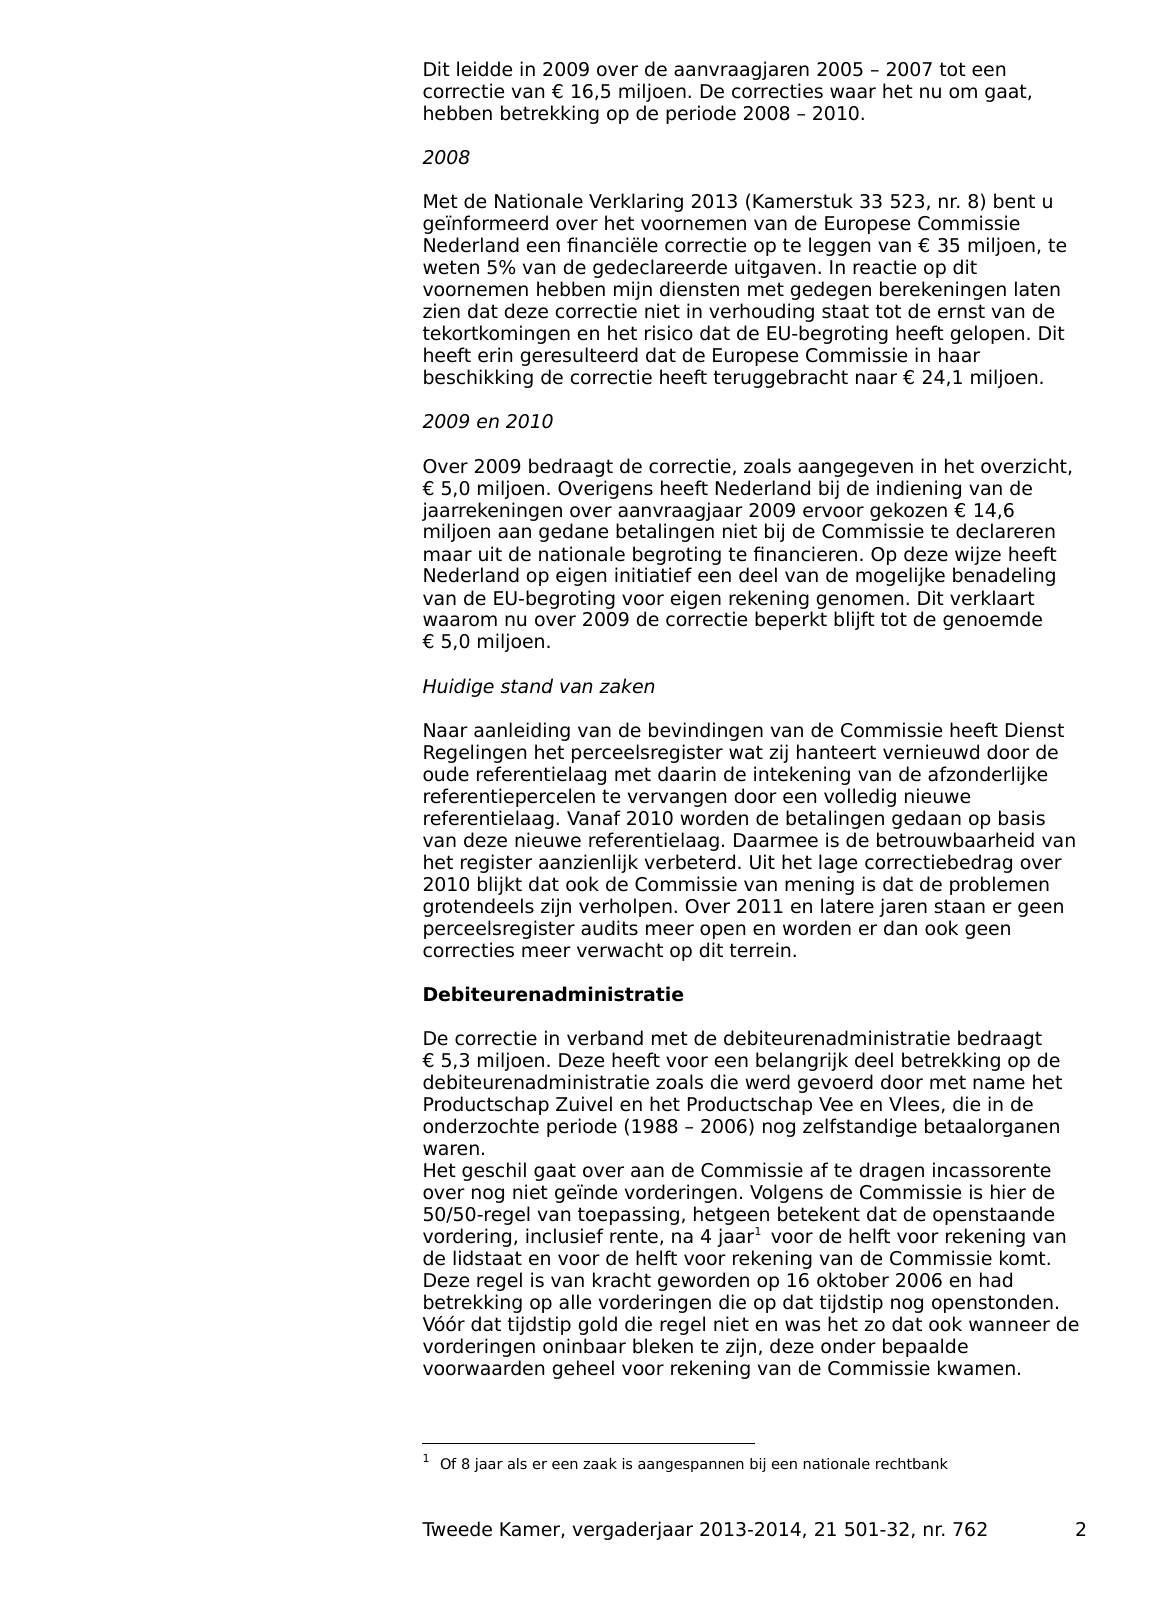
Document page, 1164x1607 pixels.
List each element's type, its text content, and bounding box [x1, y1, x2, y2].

text Over 2009 bedraagt de correctie, zoals aangegeven in het overzicht, € 5,0 miljoen. Overigens heeft Nederland bij de indiening van de jaarrekeningen over aanvraagjaar 2009 ervoor gekozen € 14,6 miljoen aan gedane betalingen niet bij de Commissie te declareren maar uit de nationale begroting te financieren. Op deze wijze heeft Nederland op eigen initiatief een deel van de mogelijke benadeling van de EU-begroting voor eigen rekening genomen. Dit verklaart waarom nu over 2009 de correctie beperkt blijft tot de genoemde € 5,0 miljoen. [422, 456, 1087, 653]
subtitle 2009 en 2010 [422, 411, 1087, 433]
subtitle Huidige stand van zaken [422, 676, 1087, 697]
text Dit leidde in 2009 over de aanvraagjaren 2005 – 2007 tot een correctie van € 16,5 miljoen. De correcties waar het nu om gaat, hebben betrekking op de periode 2008 – 2010. [422, 59, 1087, 125]
subtitle Debiteurenadministratie [422, 984, 1087, 1006]
text Het geschil gaat over aan de Commissie af te dragen incassorente over nog niet geïnde vorderingen. Volgens de Commissie is hier de 50/50-regel van toepassing, hetgeen betekent dat de openstaande vordering, inclusief rente, na 4 jaar voor de helft voor rekening van de lidstaat en voor de helft voor rekening van de Commissie komt. Deze regel is van kracht geworden op 16 oktober 2006 en had betrekking op alle vorderingen die op dat tijdstip nog openstonden. Vóór dat tijdstip gold die regel niet en was het zo dat ook wanneer de vorderingen oninbaar bleken te zijn, deze onder bepaalde voorwaarden geheel voor rekening van de Commissie kwamen. [422, 1160, 1087, 1379]
text Of 8 jaar als er een zaak is aangespannen bij een nationale rechtbank [422, 1452, 1087, 1474]
subtitle 2008 [422, 147, 1087, 169]
text De correctie in verband met de debiteurenadministratie bedraagt € 5,3 miljoen. Deze heeft voor een belangrijk deel betrekking op de debiteurenadministratie zoals die werd gevoerd door met name het Productschap Zuivel en het Productschap Vee en Vlees, die in de onderzochte periode (1988 – 2006) nog zelfstandige betaalorganen waren. [422, 1028, 1087, 1160]
text Naar aanleiding van de bevindingen van de Commissie heeft Dienst Regelingen het perceelsregister wat zij hanteert vernieuwd door de oude referentielaag met daarin de intekening van de afzonderlijke referentiepercelen te vervangen door een volledig nieuwe referentielaag. Vanaf 2010 worden de betalingen gedaan op basis van deze nieuwe referentielaag. Daarmee is de betrouwbaarheid van het register aanzienlijk verbeterd. Uit het lage correctiebedrag over 2010 blijkt dat ook de Commissie van mening is dat de problemen grotendeels zijn verholpen. Over 2011 en latere jaren staan er geen perceelsregister audits meer open en worden er dan ook geen correcties meer verwacht op dit terrein. [422, 720, 1087, 961]
text Met de Nationale Verklaring 2013 (Kamerstuk 33 523, nr. 8) bent u geïnformeerd over het voornemen van de Europese Commissie Nederland een financiële correctie op te leggen van € 35 miljoen, te weten 5% van de gedeclareerde uitgaven. In reactie op dit voornemen hebben mijn diensten met gedegen berekeningen laten zien dat deze correctie niet in verhouding staat tot de ernst van de tekortkomingen en het risico dat de EU-begroting heeft gelopen. Dit heeft erin geresulteerd dat de Europese Commissie in haar beschikking de correctie heeft teruggebracht naar € 24,1 miljoen. [422, 191, 1087, 389]
